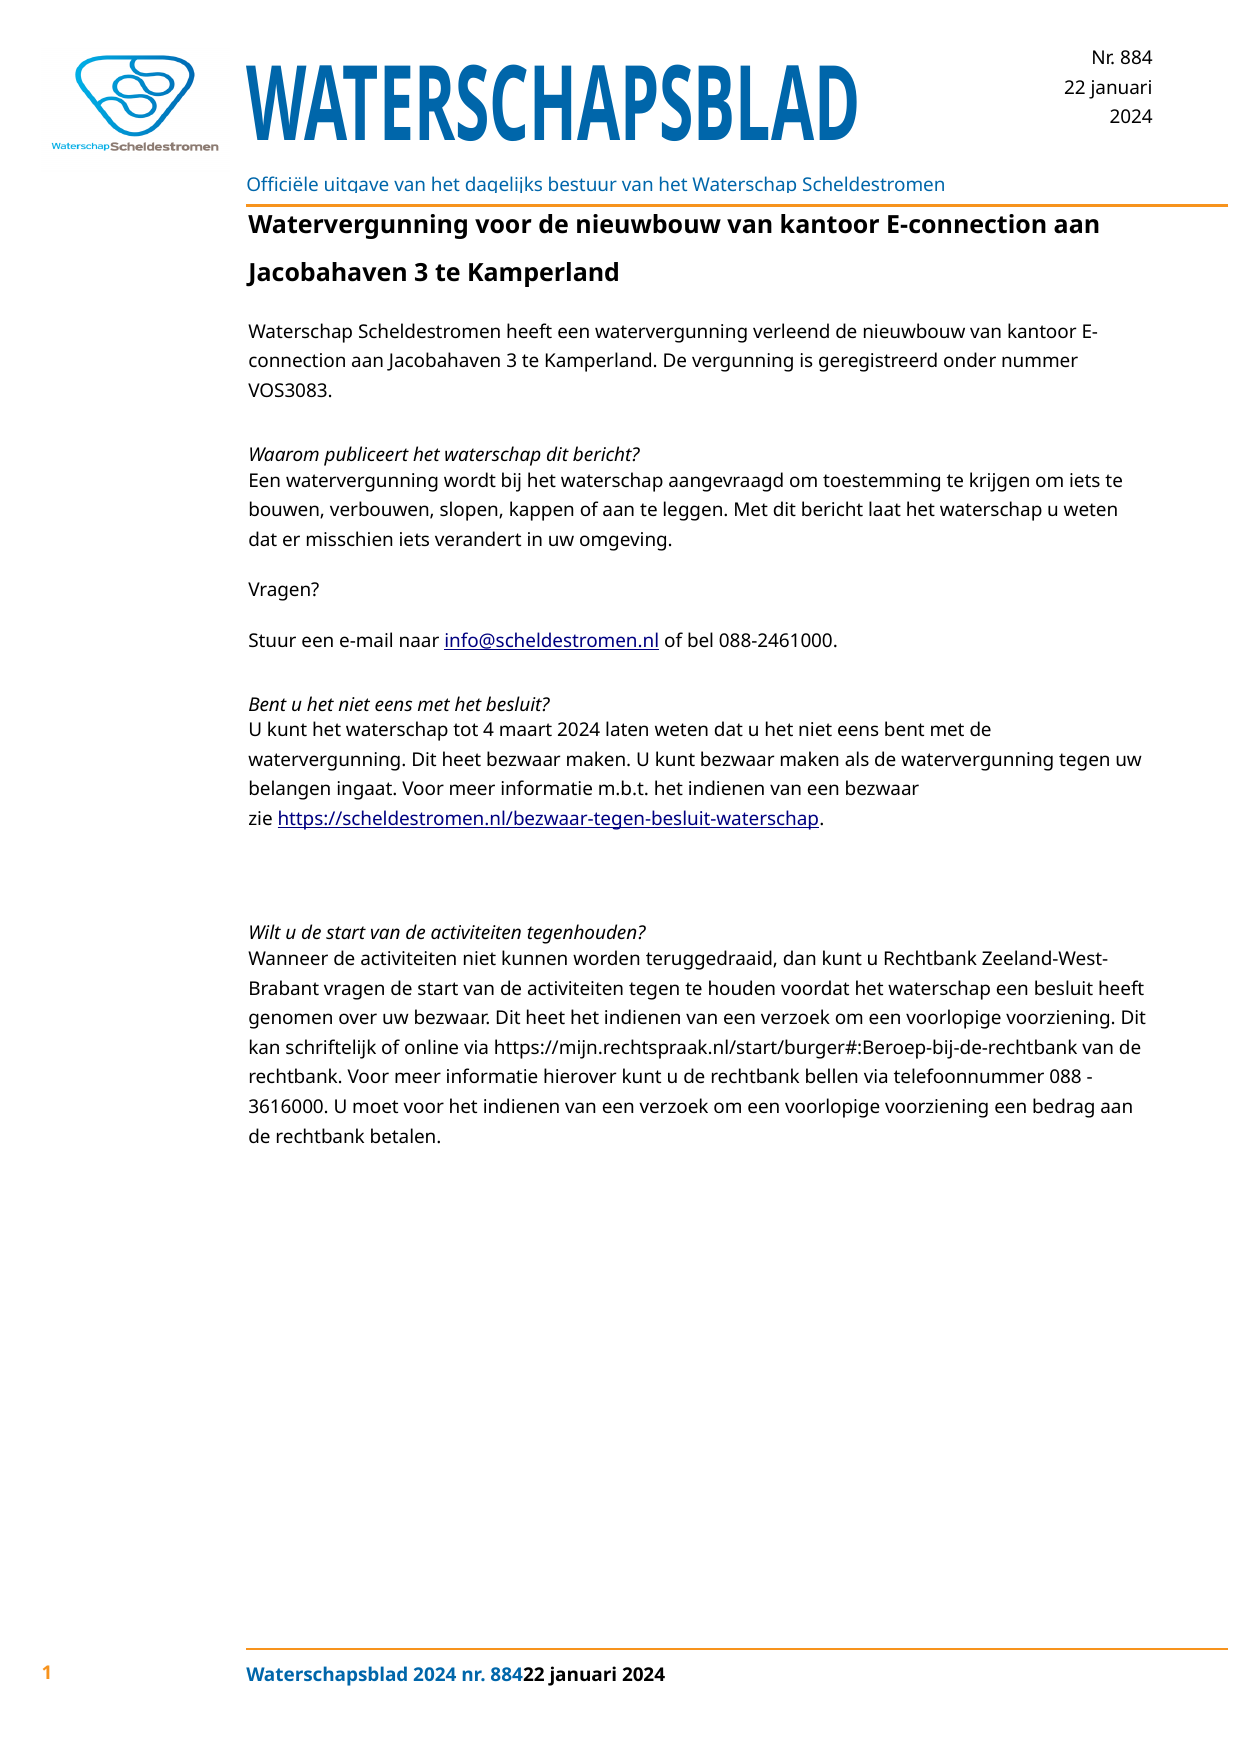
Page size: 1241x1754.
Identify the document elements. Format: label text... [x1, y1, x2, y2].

text Wilt u de start van de activiteiten tegenhouden? [248, 919, 1152, 945]
picture [41, 47, 231, 172]
text Bent u het niet eens met het besluit? [248, 691, 1152, 716]
text Een watervergunning wordt bij het waterschap aangevraagd om toestemming te krijgen om iets te bouwen, verbouwen, slopen, kappen of aan te leggen. Met dit bericht laat het waterschap u weten dat er misschien iets verandert in uw omgeving. [248, 467, 1152, 552]
text Waarom publiceert het waterschap dit bericht? [248, 441, 1152, 467]
text Waterschap Scheldestromen heeft een watervergunning verleend de nieuwbouw van kantoor E-connection aan Jacobahaven 3 te Kamperland. De vergunning is geregistreerd onder nummer VOS3083. [248, 318, 1152, 403]
text Watervergunning voor de nieuwbouw van kantoor E-connection aan Jacobahaven 3 te Kamperland [248, 207, 1152, 288]
text U kunt het waterschap tot 4 maart 2024 laten weten dat u het niet eens bent met de watervergunning. Dit heet bezwaar maken. U kunt bezwaar maken als de watervergunning tegen uw belangen ingaat. Voor meer informatie m.b.t. het indienen van een bezwaar zie https://scheldestromen.nl/bezwaar-tegen-besluit-waterschap. [248, 716, 1152, 831]
text Vragen? [248, 576, 1152, 602]
text Wanneer de activiteiten niet kunnen worden teruggedraaid, dan kunt u Rechtbank Zeeland-West-Brabant vragen de start van de activiteiten tegen te houden voordat het waterschap een besluit heeft genomen over uw bezwaar. Dit heet het indienen van een verzoek om een voorlopige voorziening. Dit kan schriftelijk of online via https://mijn.rechtspraak.nl/start/burger#:Beroep-bij-de-rechtbank van de rechtbank. Voor meer informatie hierover kunt u de rechtbank bellen via telefoonnummer 088 - 3616000. U moet voor het indienen van een verzoek om een voorlopige voorziening een bedrag aan de rechtbank betalen. [248, 945, 1152, 1148]
text Stuur een e-mail naar info@scheldestromen.nl of bel 088-2461000. [248, 627, 1152, 652]
